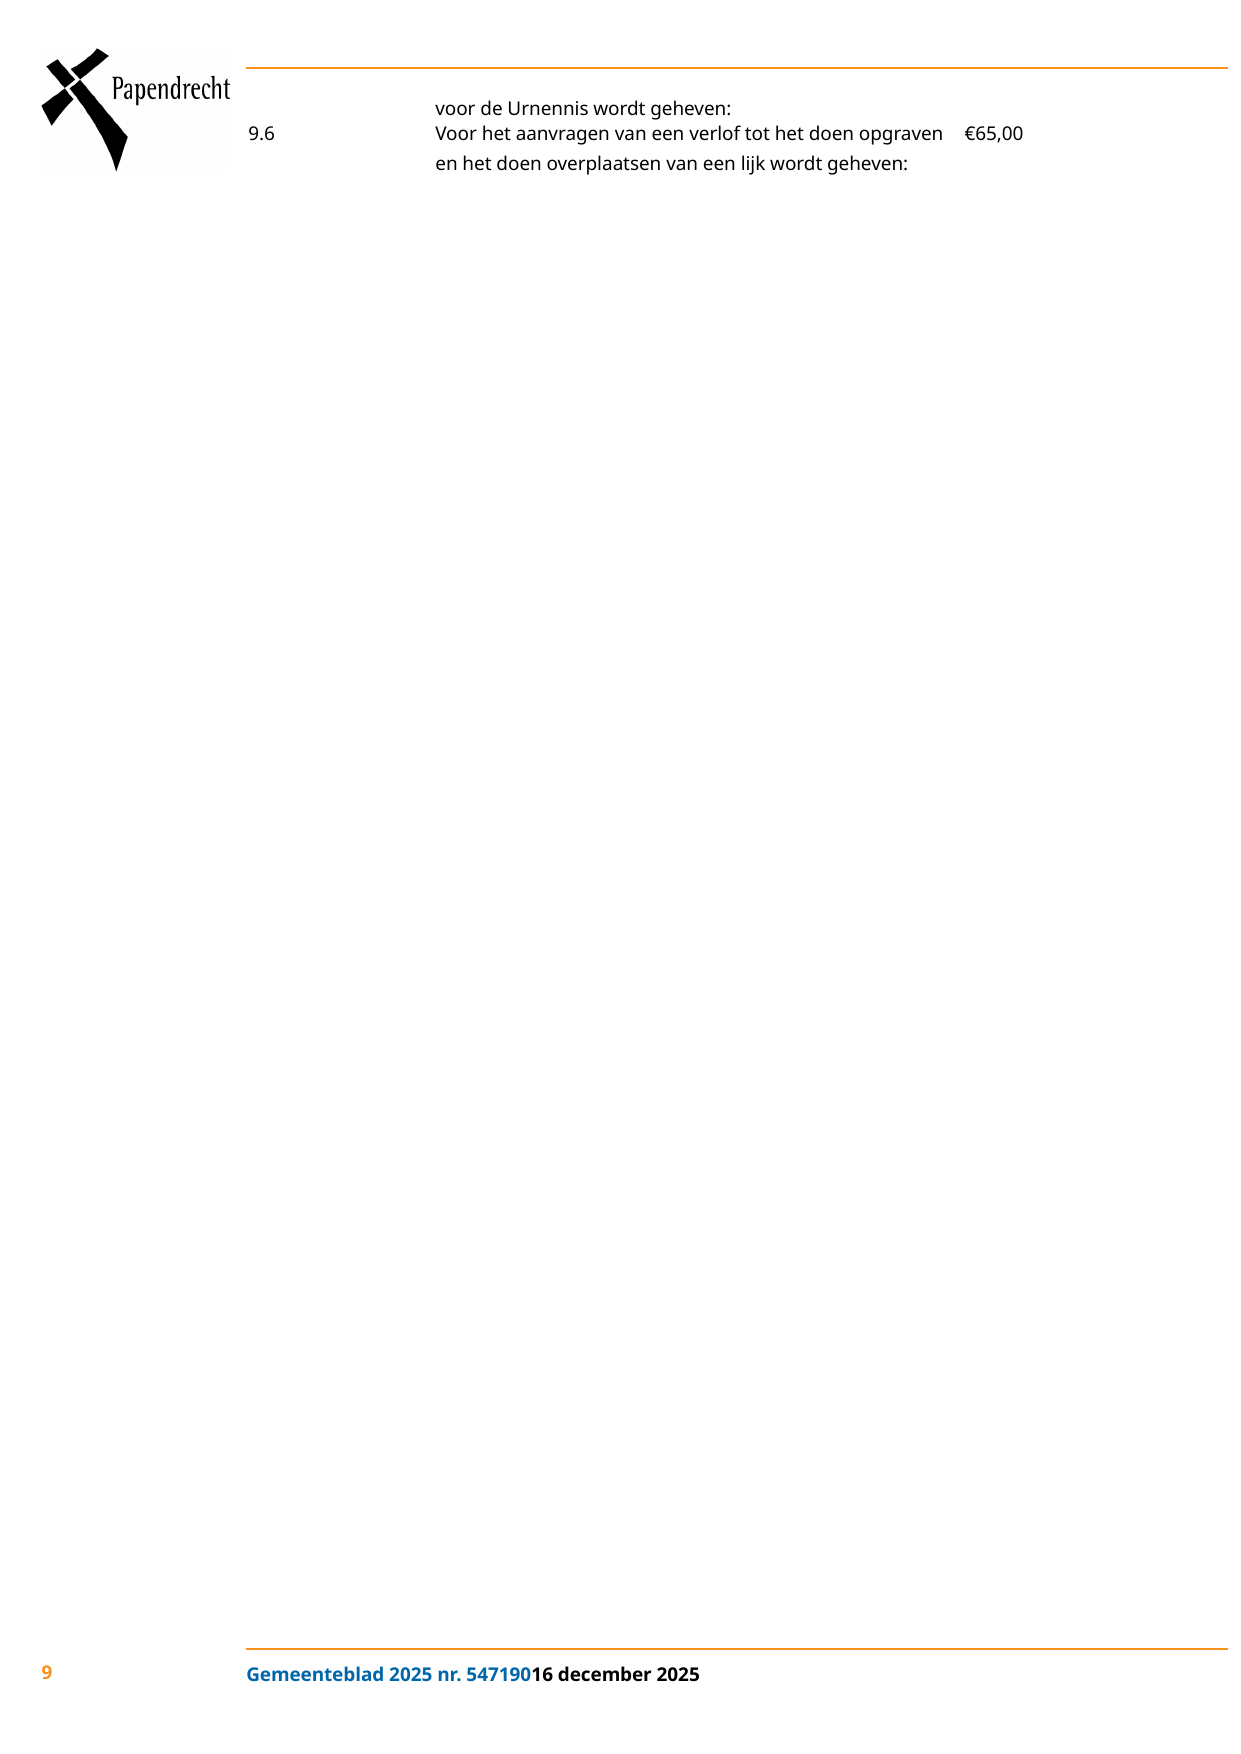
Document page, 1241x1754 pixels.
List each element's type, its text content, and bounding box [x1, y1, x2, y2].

table_cell 9.6 [248, 121, 435, 176]
table_cell [248, 95, 435, 121]
table_cell €65,00 [964, 121, 1152, 176]
picture [41, 47, 231, 172]
table_cell Voor het aanvragen van een verlof tot het doen opgraven en het doen overplaatsen van een lijk wordt geheven: [435, 121, 964, 176]
table_cell voor de Urnennis wordt geheven: [435, 95, 964, 121]
table_cell [964, 95, 1152, 121]
